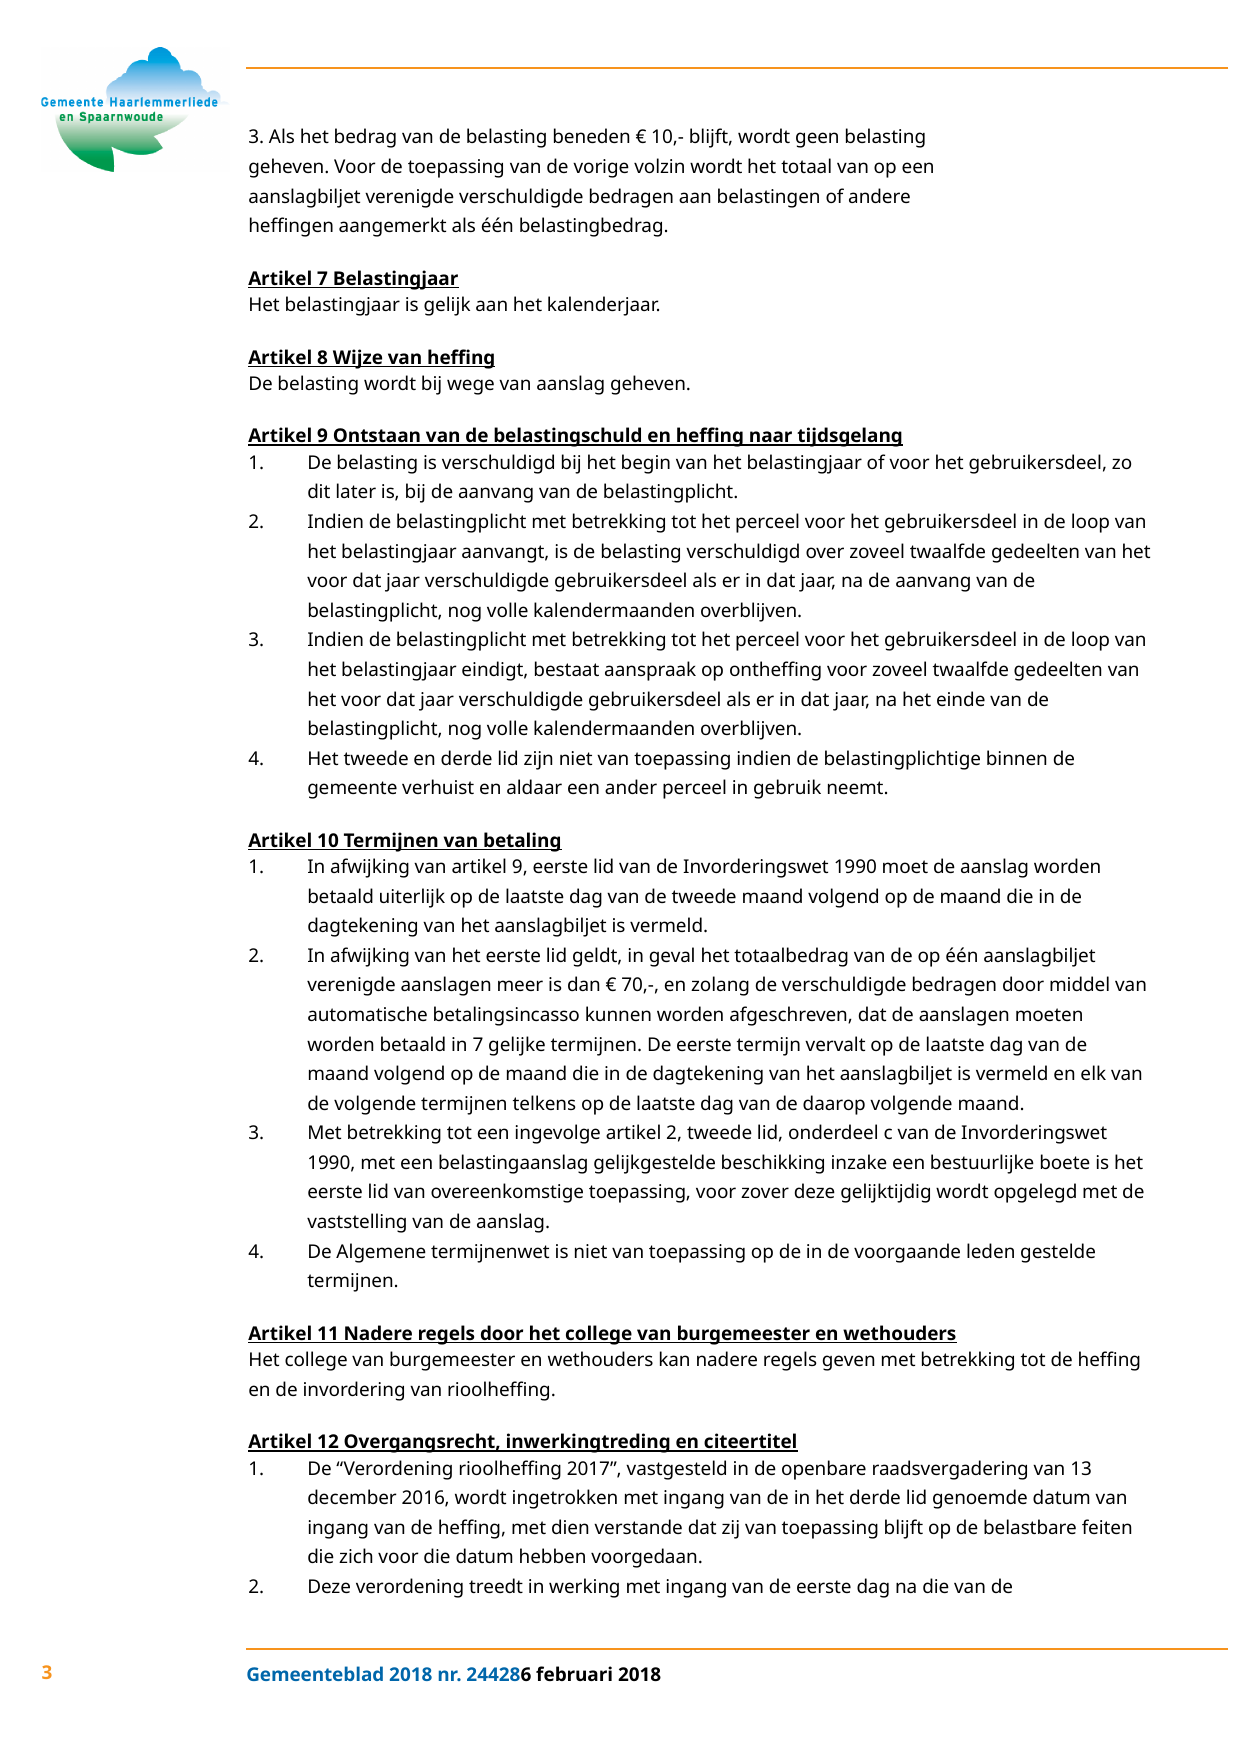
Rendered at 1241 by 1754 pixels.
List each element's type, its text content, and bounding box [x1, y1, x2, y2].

text 3. Als het bedrag van de belasting beneden € 10,- blijft, wordt geen belasting [248, 124, 1152, 149]
list De belasting is verschuldigd bij het begin van het belastingjaar of voor het gebruikersdeel, zo dit later is, bij de aanvang van de belastingplicht. [248, 449, 1152, 504]
list Indien de belastingplicht met betrekking tot het perceel voor het gebruikersdeel in de loop van het belastingjaar eindigt, bestaat aanspraak op ontheffing voor zoveel twaalfde gedeelten van het voor dat jaar verschuldigde gebruikersdeel als er in dat jaar, na het einde van de belastingplicht, nog volle kalendermaanden overblijven. [248, 627, 1152, 741]
list In afwijking van artikel 9, eerste lid van de Invorderingswet 1990 moet de aanslag worden betaald uiterlijk op de laatste dag van de tweede maand volgend op de maand die in de dagtekening van het aanslagbiljet is vermeld. [248, 853, 1152, 938]
text Artikel 9 Ontstaan van de belastingschuld en heffing naar tijdsgelang [248, 421, 1152, 449]
list De “Verordening rioolheffing 2017”, vastgesteld in de openbare raadsvergadering van 13 december 2016, wordt ingetrokken met ingang van de in het derde lid genoemde datum van ingang van de heffing, met dien verstande dat zij van toepassing blijft op de belastbare feiten die zich voor die datum hebben voorgedaan. [248, 1455, 1152, 1569]
list In afwijking van het eerste lid geldt, in geval het totaalbedrag van de op één aanslagbiljet verenigde aanslagen meer is dan € 70,-, en zolang de verschuldigde bedragen door middel van automatische betalingsincasso kunnen worden afgeschreven, dat de aanslagen moeten worden betaald in 7 gelijke termijnen. De eerste termijn vervalt op de laatste dag van de maand volgend op de maand die in de dagtekening van het aanslagbiljet is vermeld en elk van de volgende termijnen telkens op de laatste dag van de daarop volgende maand. [248, 942, 1152, 1116]
list Deze verordening treedt in werking met ingang van de eerste dag na die van de [248, 1573, 1152, 1599]
text Artikel 11 Nadere regels door het college van burgemeester en wethouders [248, 1318, 1152, 1346]
text geheven. Voor de toepassing van de vorige volzin wordt het totaal van op een [248, 153, 1152, 179]
text aanslagbiljet verenigde verschuldigde bedragen aan belastingen of andere [248, 183, 1152, 209]
table_cell [427, 95, 972, 121]
list De Algemene termijnenwet is niet van toepassing op de in de voorgaande leden gestelde termijnen. [248, 1238, 1152, 1293]
table_cell [973, 95, 1152, 121]
text Artikel 7 Belastingjaar [248, 263, 1152, 291]
list Indien de belastingplicht met betrekking tot het perceel voor het gebruikersdeel in de loop van het belastingjaar aanvangt, is de belasting verschuldigd over zoveel twaalfde gedeelten van het voor dat jaar verschuldigde gebruikersdeel als er in dat jaar, na de aanvang van de belastingplicht, nog volle kalendermaanden overblijven. [248, 508, 1152, 623]
picture [41, 47, 231, 172]
text Het college van burgemeester en wethouders kan nadere regels geven met betrekking tot de heffing en de invordering van rioolheffing. [248, 1346, 1152, 1402]
text Artikel 8 Wijze van heffing [248, 342, 1152, 370]
text Artikel 12 Overgangsrecht, inwerkingtreding en citeertitel [248, 1426, 1152, 1455]
table_cell [248, 95, 427, 121]
list Het tweede en derde lid zijn niet van toepassing indien de belastingplichtige binnen de gemeente verhuist en aldaar een ander perceel in gebruik neemt. [248, 745, 1152, 800]
text heffingen aangemerkt als één belastingbedrag. [248, 212, 1152, 238]
text Het belastingjaar is gelijk aan het kalenderjaar. [248, 291, 1152, 317]
text Artikel 10 Termijnen van betaling [248, 825, 1152, 853]
text De belasting wordt bij wege van aanslag geheven. [248, 370, 1152, 396]
list Met betrekking tot een ingevolge artikel 2, tweede lid, onderdeel c van de Invorderingswet 1990, met een belastingaanslag gelijkgestelde beschikking inzake een bestuurlijke boete is het eerste lid van overeenkomstige toepassing, voor zover deze gelijktijdig wordt opgelegd met de vaststelling van de aanslag. [248, 1119, 1152, 1234]
